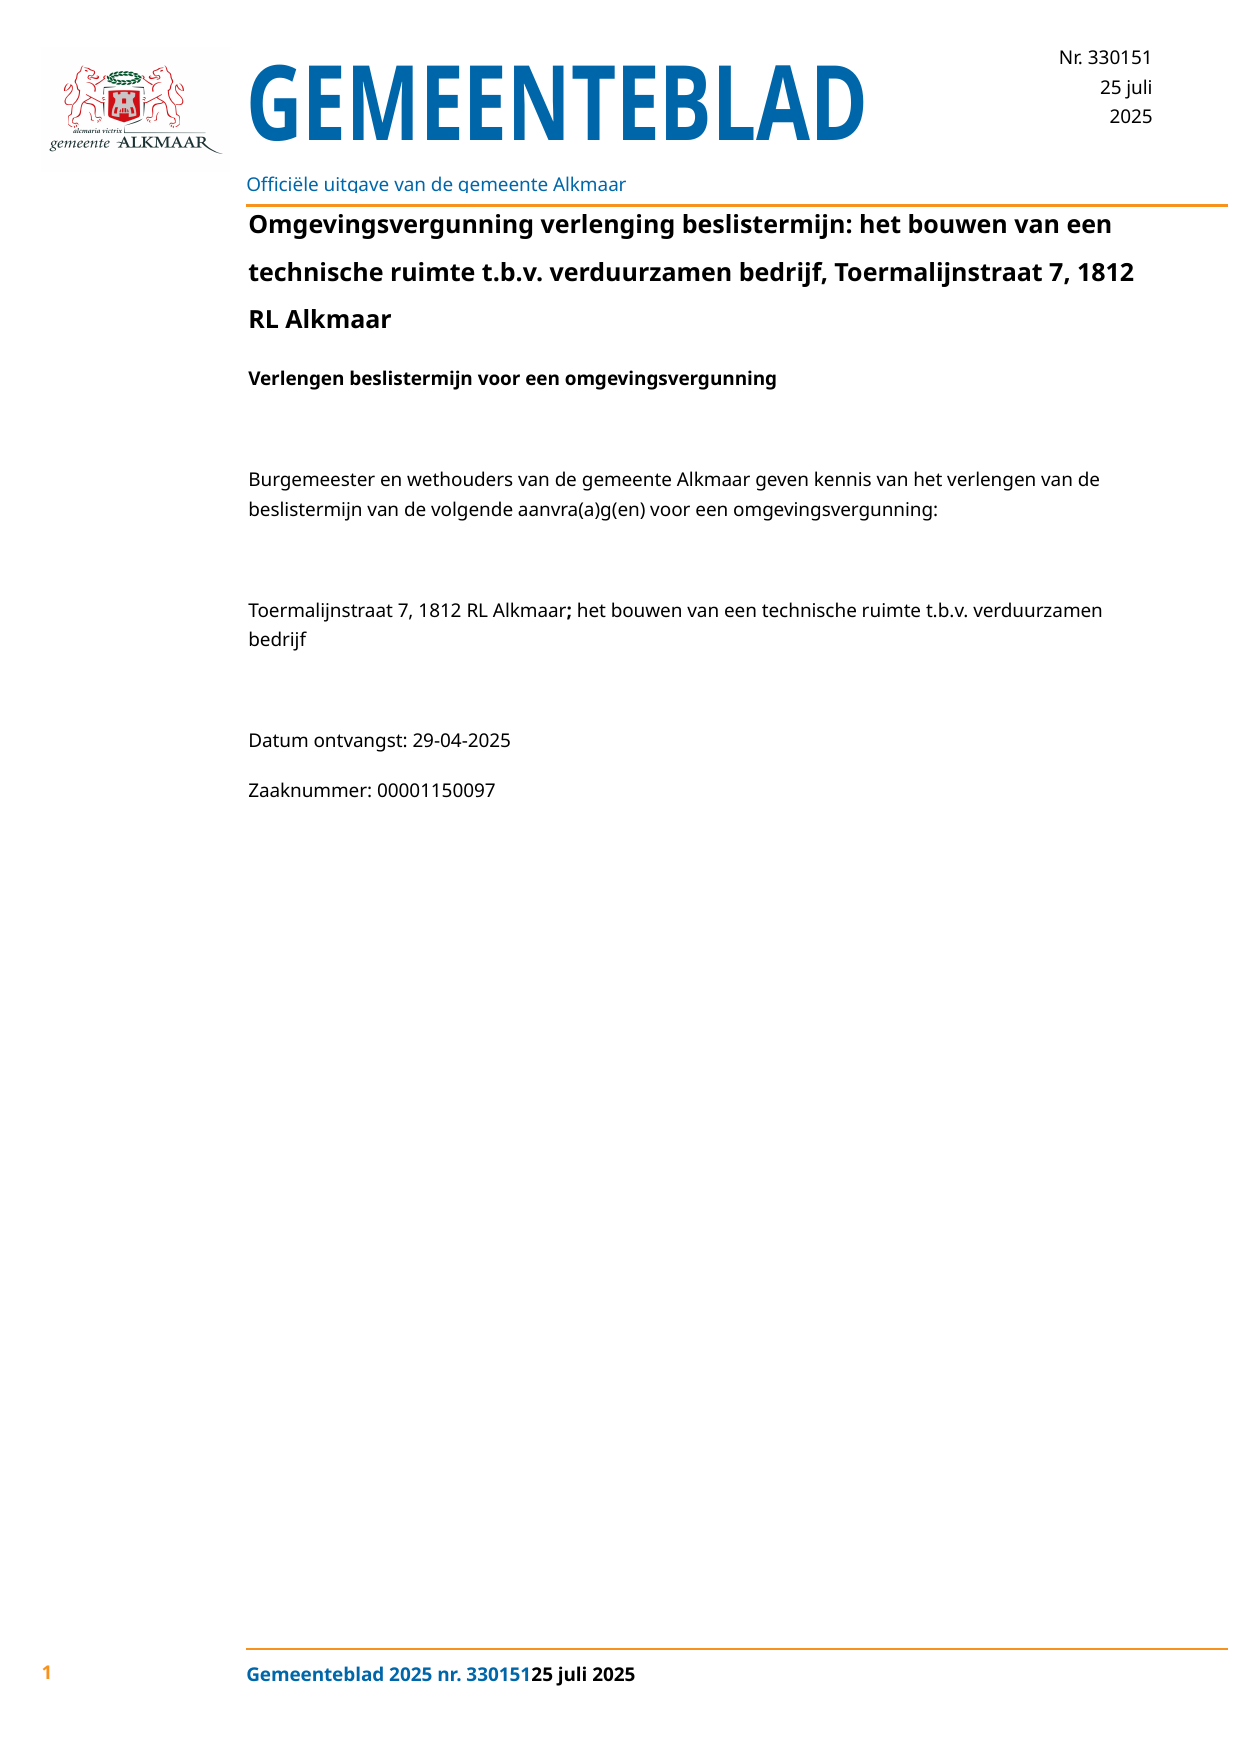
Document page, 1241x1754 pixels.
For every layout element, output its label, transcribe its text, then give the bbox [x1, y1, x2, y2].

text Omgevingsvergunning verlenging beslistermijn: het bouwen van een technische ruimte t.b.v. verduurzamen bedrijf, Toermalijnstraat 7, 1812 RL Alkmaar [248, 207, 1152, 336]
text Toermalijnstraat 7, 1812 RL Alkmaar; het bouwen van een technische ruimte t.b.v. verduurzamen bedrijf [248, 597, 1152, 652]
text Zaaknummer: 00001150097 [248, 778, 1152, 803]
text Burgemeester en wethouders van de gemeente Alkmaar geven kennis van het verlengen van de beslistermijn van de volgende aanvra(a)g(en) voor een omgevingsvergunning: [248, 466, 1152, 522]
picture [41, 47, 231, 172]
text Datum ontvangst: 29-04-2025 [248, 727, 1152, 753]
text Verlengen beslistermijn voor een omgevingsvergunning [248, 366, 1152, 391]
